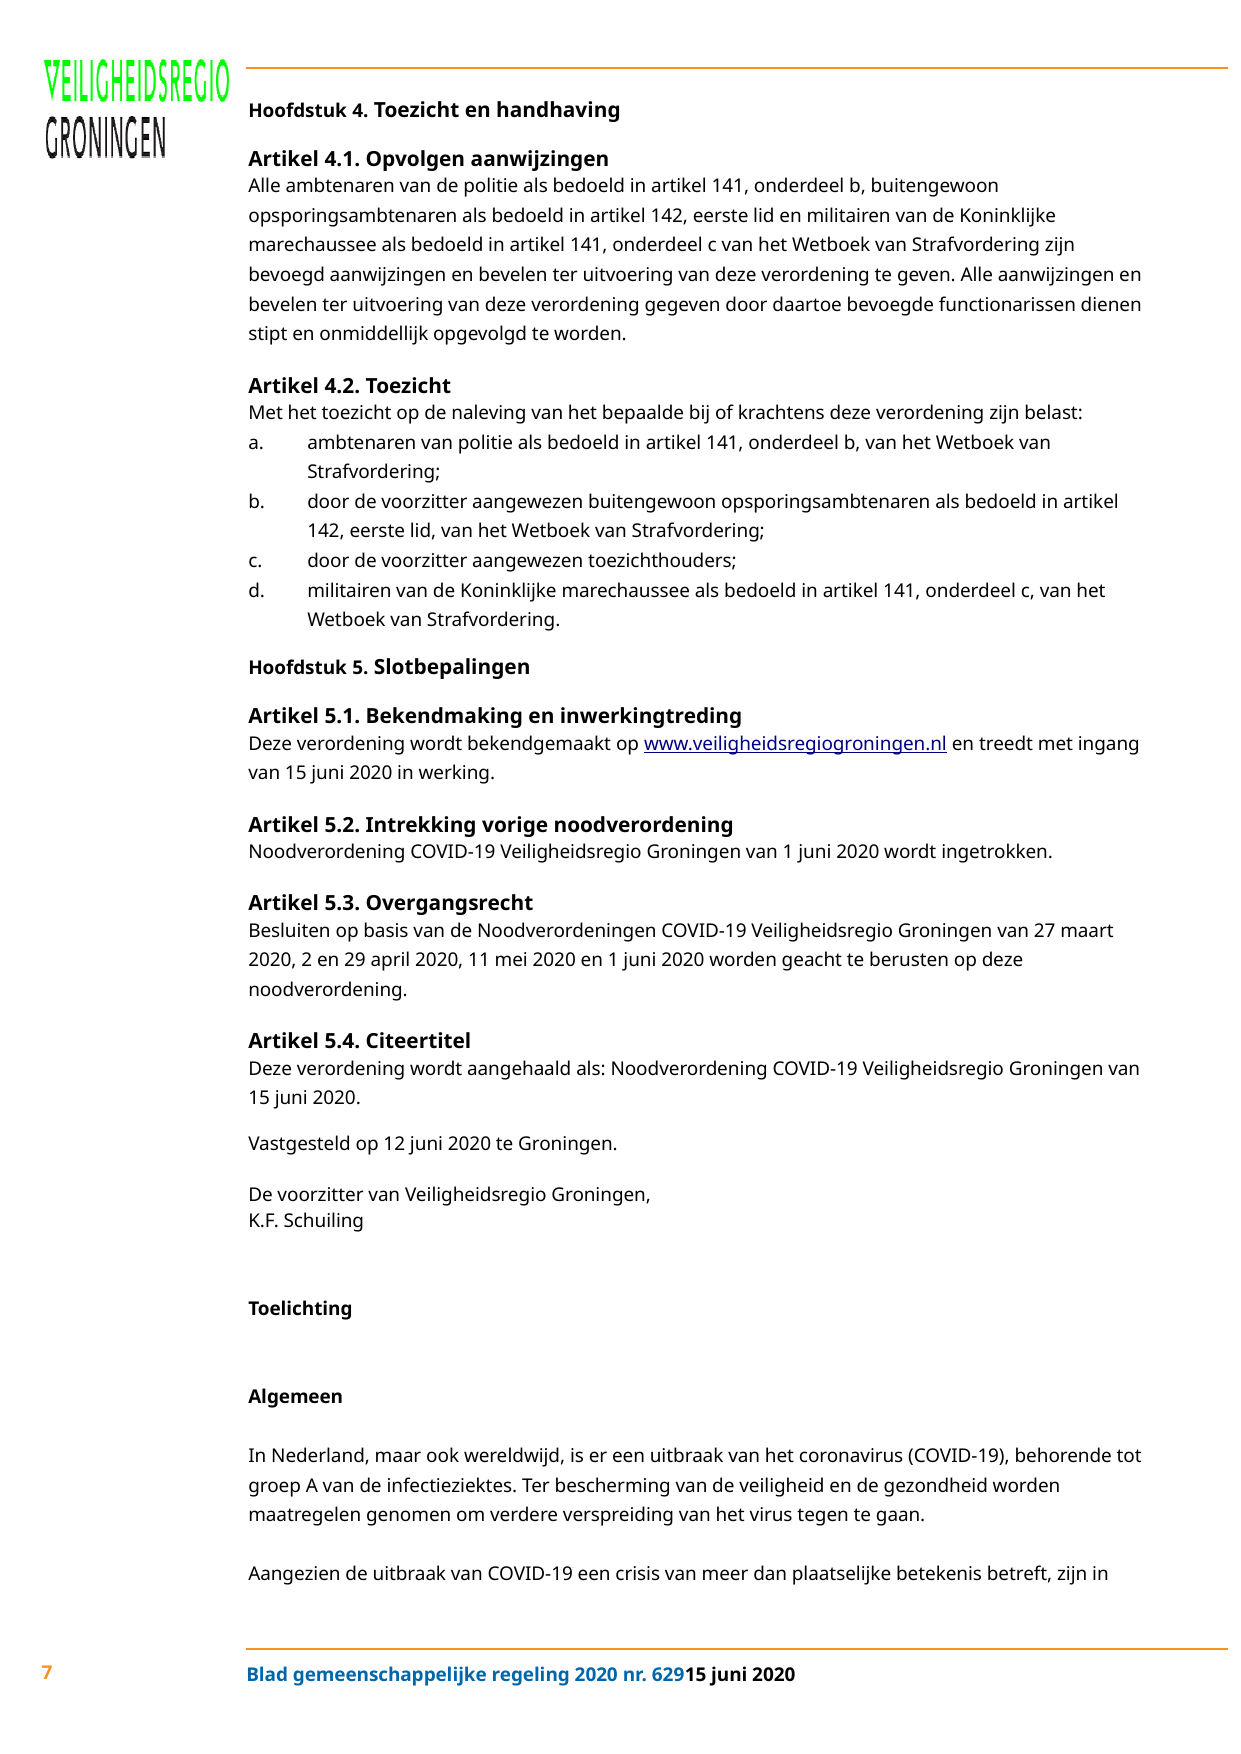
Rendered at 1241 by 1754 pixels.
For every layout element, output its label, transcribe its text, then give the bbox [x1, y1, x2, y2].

text Besluiten op basis van de Noodverordeningen COVID-19 Veiligheidsregio Groningen van 27 maart 2020, 2 en 29 april 2020, 11 mei 2020 en 1 juni 2020 worden geacht te berusten op deze noodverordening. [248, 917, 1152, 1002]
text De voorzitter van Veiligheidsregio Groningen, [248, 1182, 1152, 1207]
text Deze verordening wordt aangehaald als: Noodverordening COVID-19 Veiligheidsregio Groningen van 15 juni 2020. [248, 1055, 1152, 1110]
text Toelichting [248, 1284, 1152, 1324]
text Artikel 4.1. Opvolgen aanwijzingen [248, 144, 1152, 172]
text Artikel 5.4. Citeertitel [248, 1027, 1152, 1055]
text Artikel 5.2. Intrekking vorige noodverordening [248, 810, 1152, 838]
text In Nederland, maar ook wereldwijd, is er een uitbraak van het coronavirus (COVID-19), behorende tot groep A van de infectieziektes. Ter bescherming van de veiligheid en de gezondheid worden maatregelen genomen om verdere verspreiding van het virus tegen te gaan. [248, 1442, 1152, 1527]
text Artikel 5.1. Bekendmaking en inwerkingtreding [248, 701, 1152, 730]
text Hoofdstuk 5. Slotbepalingen [248, 652, 1152, 680]
text Noodverordening COVID-19 Veiligheidsregio Groningen van 1 juni 2020 wordt ingetrokken. [248, 838, 1152, 864]
list militairen van de Koninklijke marechaussee als bedoeld in artikel 141, onderdeel c, van het Wetboek van Strafvordering. [248, 577, 1152, 632]
text Deze verordening wordt bekendgemaakt op www.veiligheidsregiogroningen.nl en treedt met ingang van 15 juni 2020 in werking. [248, 730, 1152, 785]
list ambtenaren van politie als bedoeld in artikel 141, onderdeel b, van het Wetboek van Strafvordering; [248, 429, 1152, 484]
picture [41, 47, 231, 172]
text Hoofdstuk 4. Toezicht en handhaving [248, 95, 1152, 123]
text Alle ambtenaren van de politie als bedoeld in artikel 141, onderdeel b, buitengewoon opsporingsambtenaren als bedoeld in artikel 142, eerste lid en militairen van de Koninklijke marechaussee als bedoeld in artikel 141, onderdeel c van het Wetboek van Strafvordering zijn bevoegd aanwijzingen en bevelen ter uitvoering van deze verordening te geven. Alle aanwijzingen en bevelen ter uitvoering van deze verordening gegeven door daartoe bevoegde functionarissen dienen stipt en onmiddellijk opgevolgd te worden. [248, 172, 1152, 346]
text K.F. Schuiling [248, 1207, 1152, 1233]
text Met het toezicht op de naleving van het bepaalde bij of krachtens deze verordening zijn belast: [248, 399, 1152, 425]
text Aangezien de uitbraak van COVID-19 een crisis van meer dan plaatselijke betekenis betreft, zijn in [248, 1561, 1152, 1586]
list door de voorzitter aangewezen toezichthouders; [248, 547, 1152, 573]
text Algemeen [248, 1383, 1152, 1409]
list door de voorzitter aangewezen buitengewoon opsporingsambtenaren als bedoeld in artikel 142, eerste lid, van het Wetboek van Strafvordering; [248, 488, 1152, 543]
text Artikel 4.2. Toezicht [248, 371, 1152, 399]
text Vastgesteld op 12 juni 2020 te Groningen. [248, 1130, 1152, 1156]
text Artikel 5.3. Overgangsrecht [248, 888, 1152, 917]
